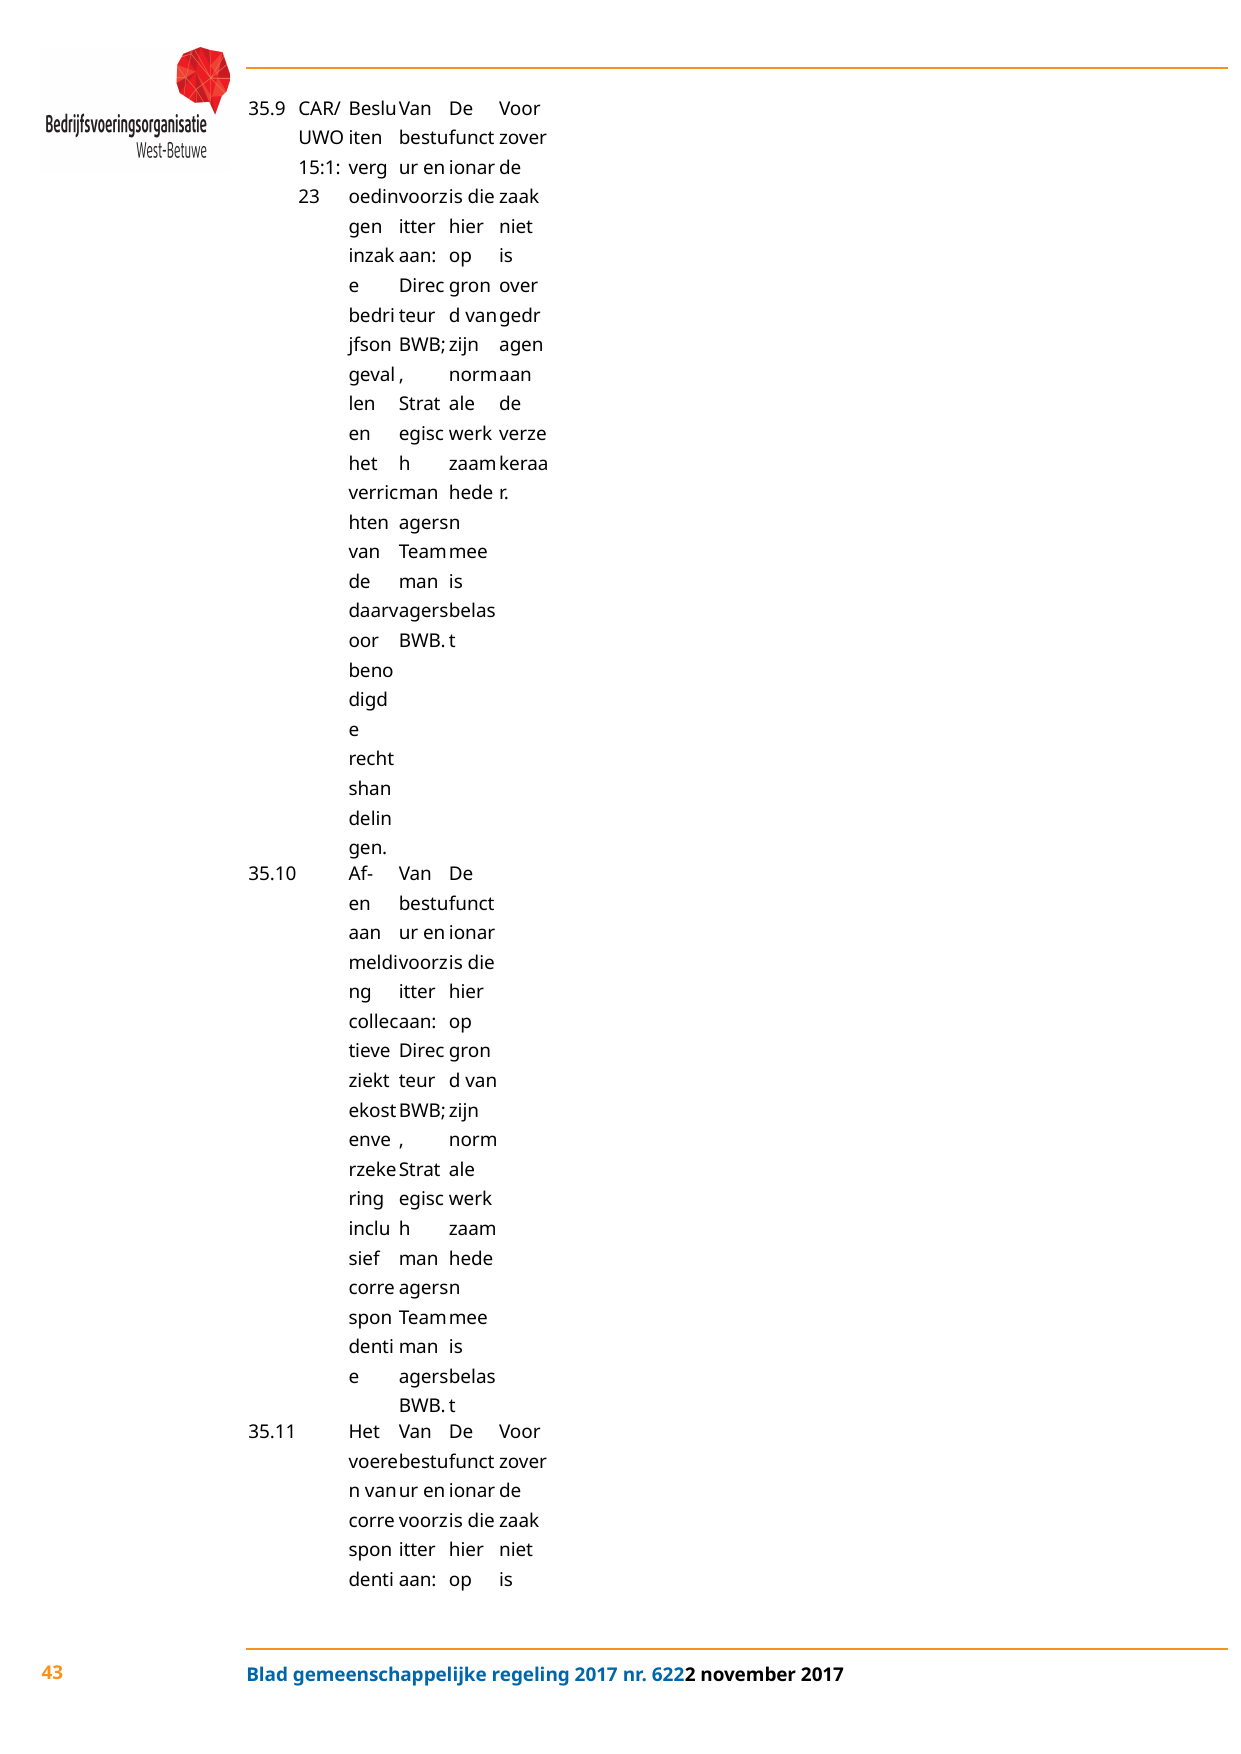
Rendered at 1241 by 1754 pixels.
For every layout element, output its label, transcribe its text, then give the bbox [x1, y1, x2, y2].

table_cell De functionaris die hier op [449, 1418, 499, 1592]
table_cell Voor zover de zaak niet is [499, 1418, 549, 1592]
table_cell Van bestuur en voorzitter aan: Directeur BWB;, Strategisch managers Teammanagers BWB. [399, 95, 449, 860]
table_cell De functionaris die hier op grond van zijn normale werkzaamheden mee is belast [449, 95, 499, 860]
picture [41, 47, 231, 172]
table_cell CAR/UWO 15:1:23 [298, 95, 348, 860]
table_cell Besluiten vergoedingen inzake bedrijfsongevallen en het verrichten van de daarvoor benodigde rechtshandelingen. [348, 95, 398, 860]
table_cell 35.10 [248, 860, 298, 1418]
table_cell [298, 1418, 348, 1592]
table_cell Voor zover de zaak niet is overgedragen aan de verzekeraar. [499, 95, 549, 860]
table_cell De functionaris die hier op grond van zijn normale werkzaamheden mee is belast [449, 860, 499, 1418]
table_cell Af- en aanmelding collectieve ziektekostenverzekering inclusief correspondentie [348, 860, 398, 1418]
table_cell Van bestuur en voorzitter aan: [399, 1418, 449, 1592]
table_cell 35.9 [248, 95, 298, 860]
table_cell 35.11 [248, 1418, 298, 1592]
table_cell Het voeren van correspondenti [348, 1418, 398, 1592]
table_cell [499, 860, 549, 1418]
table_cell [298, 860, 348, 1418]
table_cell Van bestuur en voorzitter aan: Directeur BWB;, Strategisch managers Teammanagers BWB. [399, 860, 449, 1418]
